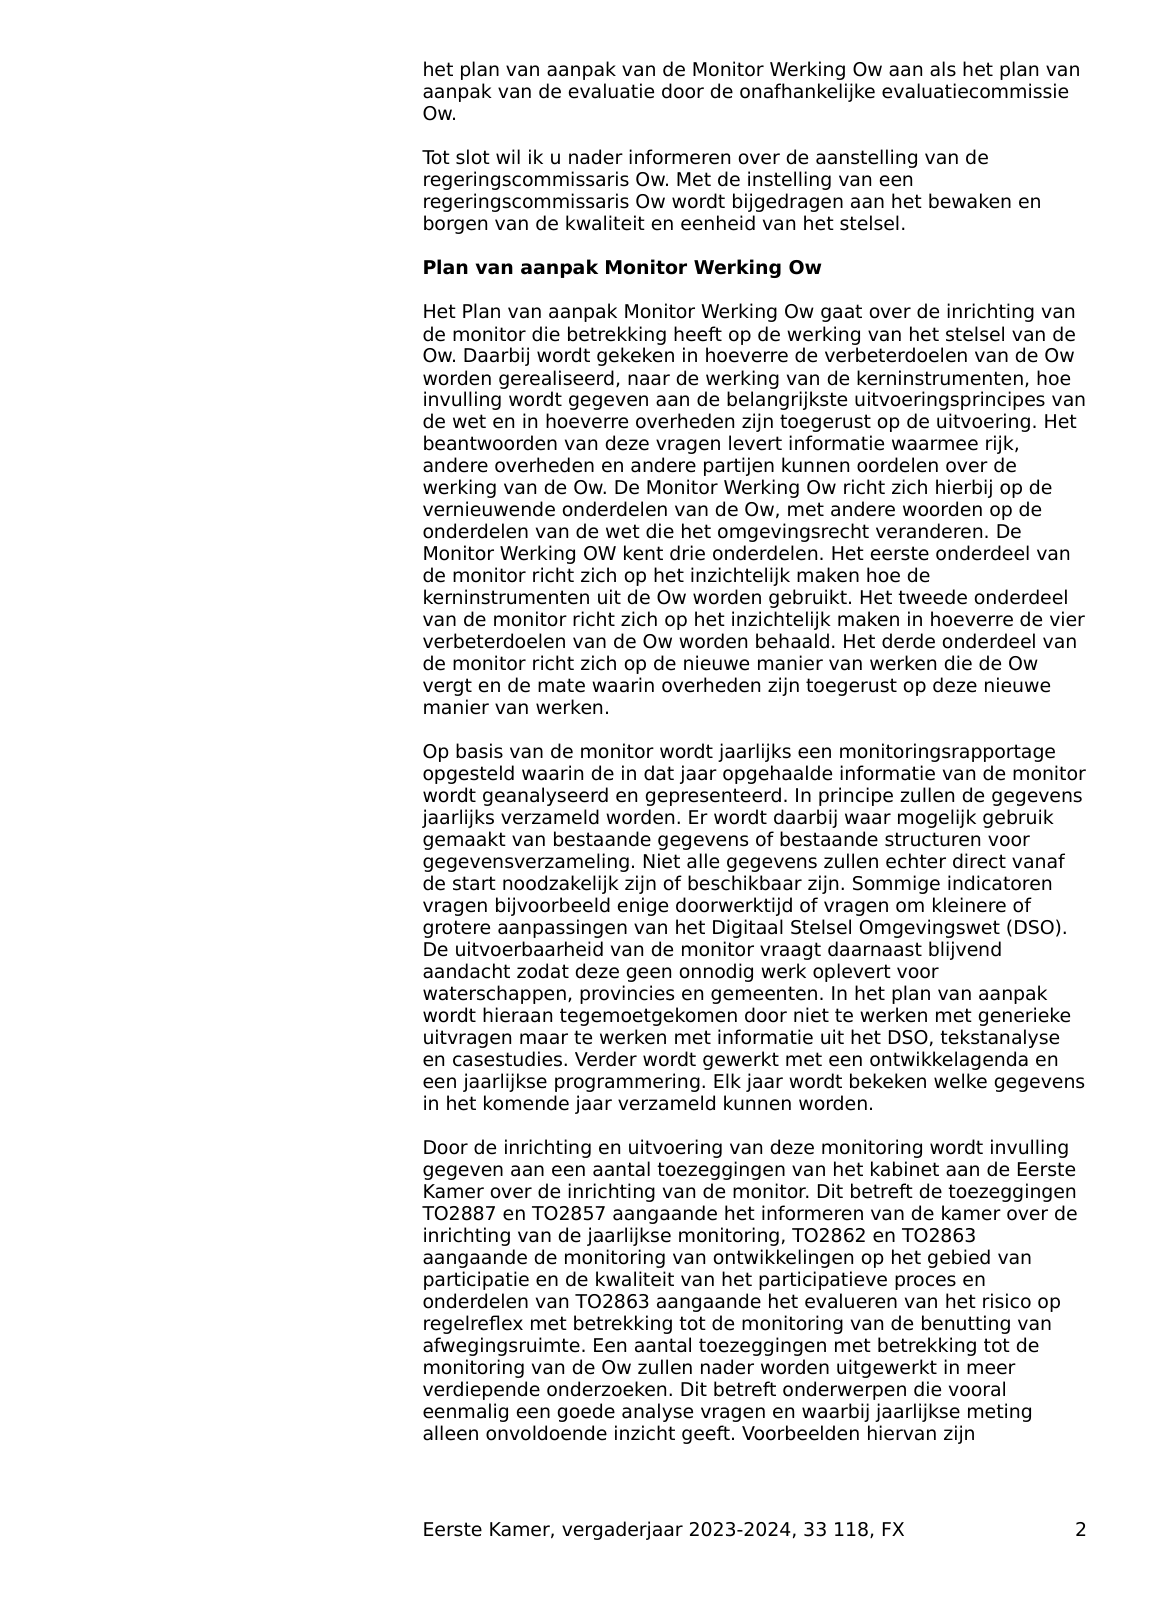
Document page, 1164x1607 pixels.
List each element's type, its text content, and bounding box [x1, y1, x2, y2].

text Het Plan van aanpak Monitor Werking Ow gaat over de inrichting van de monitor die betrekking heeft op de werking van het stelsel van de Ow. Daarbij wordt gekeken in hoeverre de verbeterdoelen van de Ow worden gerealiseerd, naar de werking van de kerninstrumenten, hoe invulling wordt gegeven aan de belangrijkste uitvoeringsprincipes van de wet en in hoeverre overheden zijn toegerust op de uitvoering. Het beantwoorden van deze vragen levert informatie waarmee rijk, andere overheden en andere partijen kunnen oordelen over de werking van de Ow. De Monitor Werking Ow richt zich hierbij op de vernieuwende onderdelen van de Ow, met andere woorden op de onderdelen van de wet die het omgevingsrecht veranderen. De Monitor Werking OW kent drie onderdelen. Het eerste onderdeel van de monitor richt zich op het inzichtelijk maken hoe de kerninstrumenten uit de Ow worden gebruikt. Het tweede onderdeel van de monitor richt zich op het inzichtelijk maken in hoeverre de vier verbeterdoelen van de Ow worden behaald. Het derde onderdeel van de monitor richt zich op de nieuwe manier van werken die de Ow vergt en de mate waarin overheden zijn toegerust op deze nieuwe manier van werken. [422, 301, 1087, 719]
text Tot slot wil ik u nader informeren over de aanstelling van de regeringscommissaris Ow. Met de instelling van een regeringscommissaris Ow wordt bijgedragen aan het bewaken en borgen van de kwaliteit en eenheid van het stelsel. [422, 147, 1087, 235]
subtitle Plan van aanpak Monitor Werking Ow [422, 257, 1087, 279]
text Door de inrichting en uitvoering van deze monitoring wordt invulling gegeven aan een aantal toezeggingen van het kabinet aan de Eerste Kamer over de inrichting van de monitor. Dit betreft de toezeggingen TO2887 en TO2857 aangaande het informeren van de kamer over de inrichting van de jaarlijkse monitoring, TO2862 en TO2863 aangaande de monitoring van ontwikkelingen op het gebied van participatie en de kwaliteit van het participatieve proces en onderdelen van TO2863 aangaande het evalueren van het risico op regelreflex met betrekking tot de monitoring van de benutting van afwegingsruimte. Een aantal toezeggingen met betrekking tot de monitoring van de Ow zullen nader worden uitgewerkt in meer verdiepende onderzoeken. Dit betreft onderwerpen die vooral eenmalig een goede analyse vragen en waarbij jaarlijkse meting alleen onvoldoende inzicht geeft. Voorbeelden hiervan zijn [422, 1137, 1087, 1445]
text Op basis van de monitor wordt jaarlijks een monitoringsrapportage opgesteld waarin de in dat jaar opgehaalde informatie van de monitor wordt geanalyseerd en gepresenteerd. In principe zullen de gegevens jaarlijks verzameld worden. Er wordt daarbij waar mogelijk gebruik gemaakt van bestaande gegevens of bestaande structuren voor gegevensverzameling. Niet alle gegevens zullen echter direct vanaf de start noodzakelijk zijn of beschikbaar zijn. Sommige indicatoren vragen bijvoorbeeld enige doorwerktijd of vragen om kleinere of grotere aanpassingen van het Digitaal Stelsel Omgevingswet (DSO). De uitvoerbaarheid van de monitor vraagt daarnaast blijvend aandacht zodat deze geen onnodig werk oplevert voor waterschappen, provincies en gemeenten. In het plan van aanpak wordt hieraan tegemoetgekomen door niet te werken met generieke uitvragen maar te werken met informatie uit het DSO, tekstanalyse en casestudies. Verder wordt gewerkt met een ontwikkelagenda en een jaarlijkse programmering. Elk jaar wordt bekeken welke gegevens in het komende jaar verzameld kunnen worden. [422, 741, 1087, 1115]
text het plan van aanpak van de Monitor Werking Ow aan als het plan van aanpak van de evaluatie door de onafhankelijke evaluatiecommissie Ow. [422, 59, 1087, 125]
